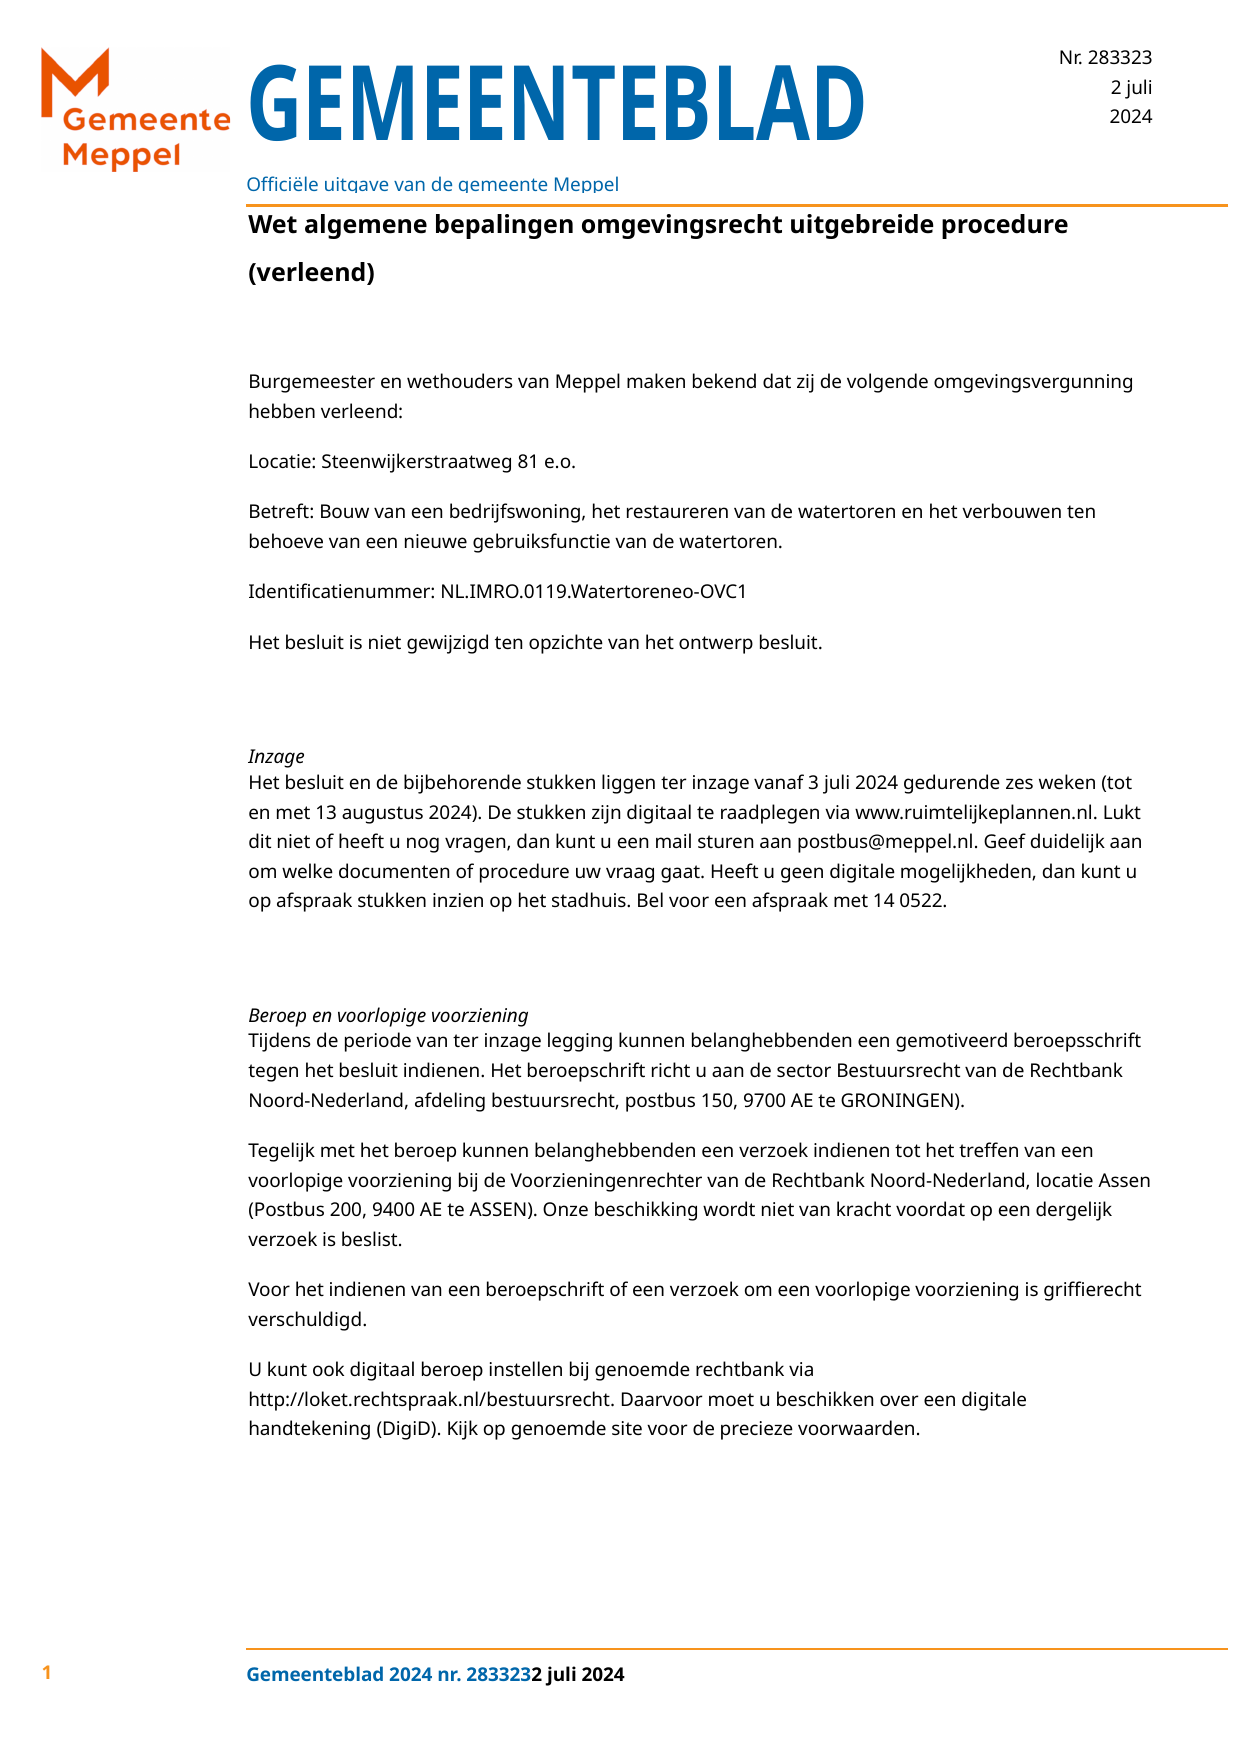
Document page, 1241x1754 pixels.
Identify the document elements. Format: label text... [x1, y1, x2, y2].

text Identificatienummer: NL.IMRO.0119.Watertoreneo-OVC1 [248, 579, 1152, 604]
text Het besluit is niet gewijzigd ten opzichte van het ontwerp besluit. [248, 629, 1152, 655]
text Wet algemene bepalingen omgevingsrecht uitgebreide procedure (verleend) [248, 207, 1152, 288]
text Locatie: Steenwijkerstraatweg 81 e.o. [248, 448, 1152, 474]
text Tegelijk met het beroep kunnen belanghebbenden een verzoek indienen tot het treffen van een voorlopige voorziening bij de Voorzieningenrechter van de Rechtbank Noord-Nederland, locatie Assen (Postbus 200, 9400 AE te ASSEN). Onze beschikking wordt niet van kracht voordat op een dergelijk verzoek is beslist. [248, 1137, 1152, 1252]
text U kunt ook digitaal beroep instellen bij genoemde rechtbank via http://loket.rechtspraak.nl/bestuursrecht. Daarvoor moet u beschikken over een digitale handtekening (DigiD). Kijk op genoemde site voor de precieze voorwaarden. [248, 1356, 1152, 1441]
text Tijdens de periode van ter inzage legging kunnen belanghebbenden een gemotiveerd beroepsschrift tegen het besluit indienen. Het beroepschrift richt u aan de sector Bestuursrecht van de Rechtbank Noord-Nederland, afdeling bestuursrecht, postbus 150, 9700 AE te GRONINGEN). [248, 1028, 1152, 1113]
text Inzage [248, 743, 1152, 769]
picture [41, 47, 231, 172]
text Voor het indienen van een beroepschrift of een verzoek om een voorlopige voorziening is griffierecht verschuldigd. [248, 1276, 1152, 1332]
text Burgemeester en wethouders van Meppel maken bekend dat zij de volgende omgevingsvergunning hebben verleend: [248, 368, 1152, 424]
text Het besluit en de bijbehorende stukken liggen ter inzage vanaf 3 juli 2024 gedurende zes weken (tot en met 13 augustus 2024). De stukken zijn digitaal te raadplegen via www.ruimtelijkeplannen.nl. Lukt dit niet of heeft u nog vragen, dan kunt u een mail sturen aan postbus@meppel.nl. Geef duidelijk aan om welke documenten of procedure uw vraag gaat. Heeft u geen digitale mogelijkheden, dan kunt u op afspraak stukken inzien op het stadhuis. Bel voor een afspraak met 14 0522. [248, 769, 1152, 913]
text Betreft: Bouw van een bedrijfswoning, het restaureren van de watertoren en het verbouwen ten behoeve van een nieuwe gebruiksfunctie van de watertoren. [248, 499, 1152, 554]
text Beroep en voorlopige voorziening [248, 1002, 1152, 1028]
